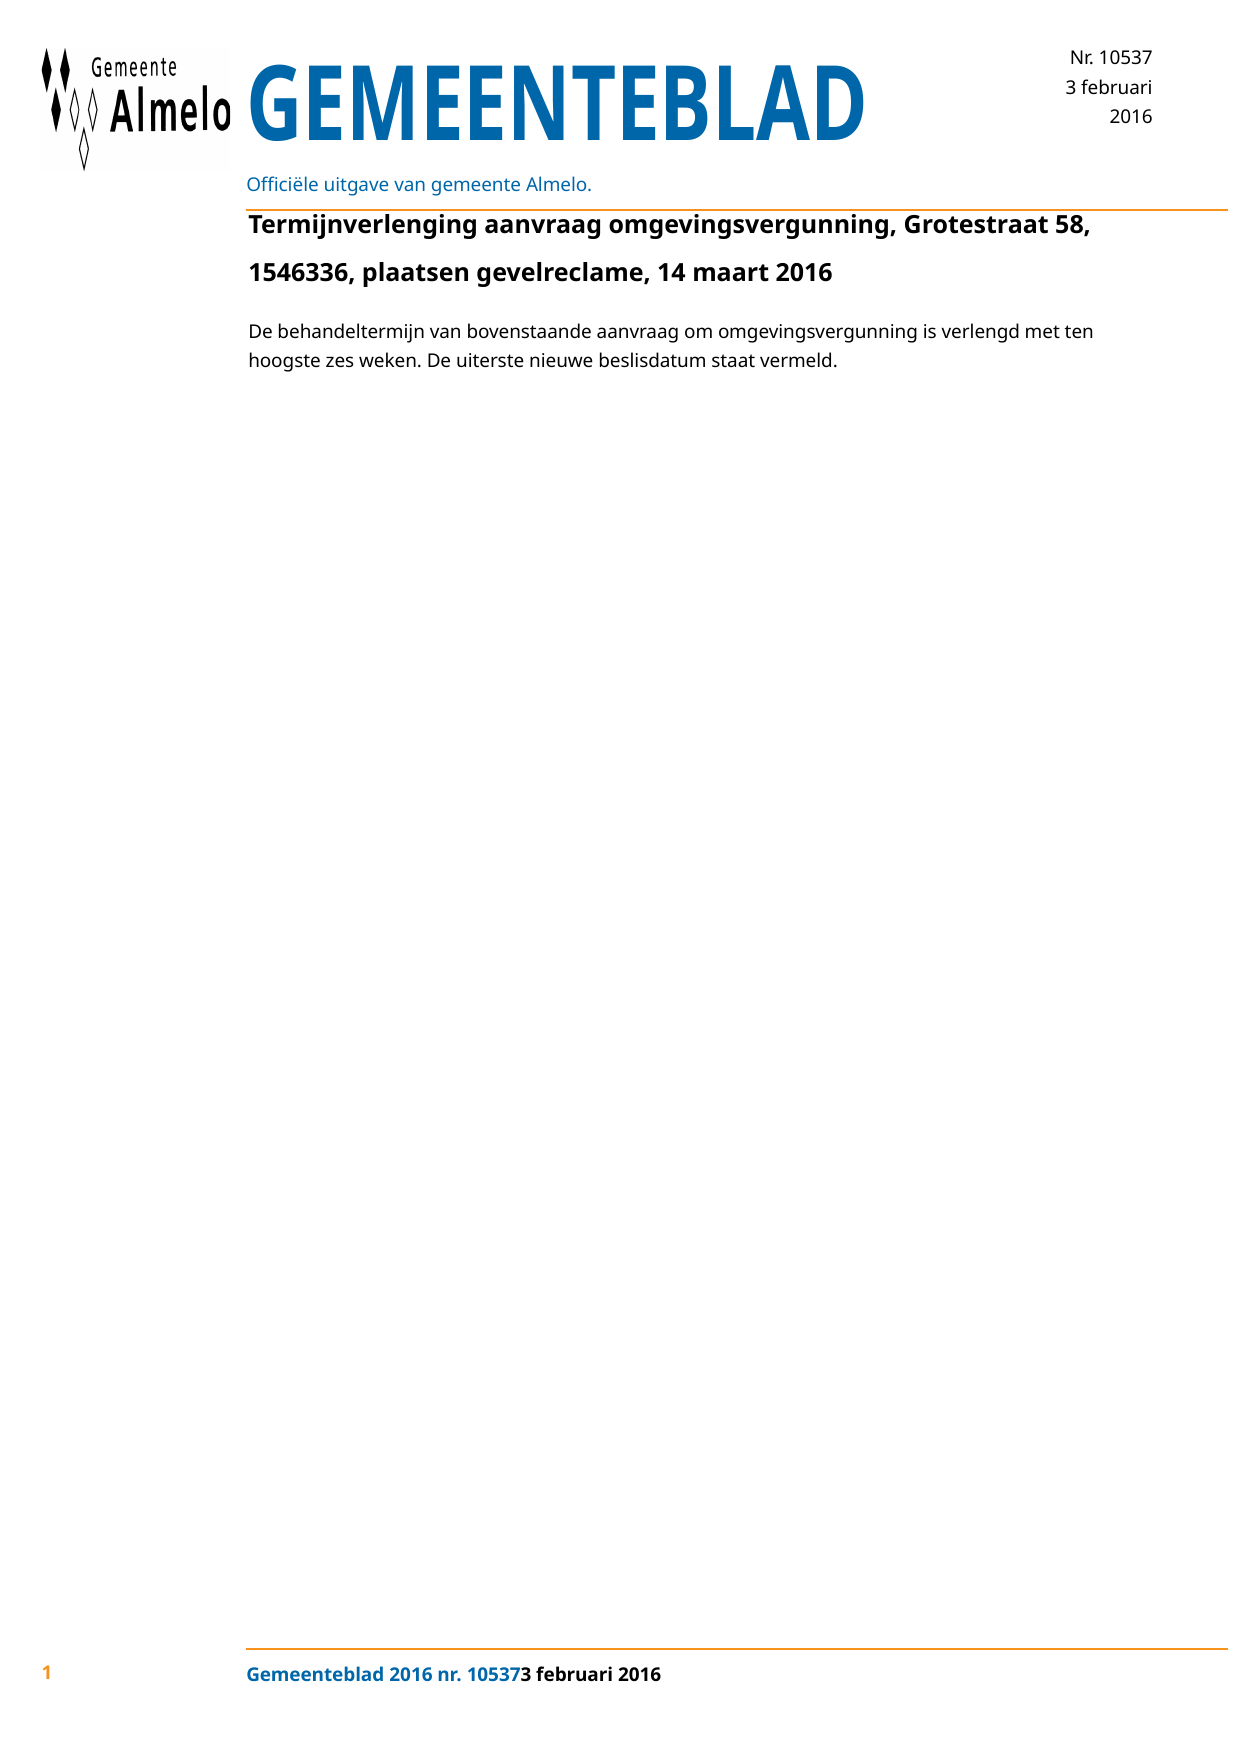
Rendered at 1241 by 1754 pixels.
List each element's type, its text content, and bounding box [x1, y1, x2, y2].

text Termijnverlenging aanvraag omgevingsvergunning, Grotestraat 58, 1546336, plaatsen gevelreclame, 14 maart 2016 [248, 211, 1152, 288]
picture [41, 47, 231, 172]
text De behandeltermijn van bovenstaande aanvraag om omgevingsvergunning is verlengd met ten hoogste zes weken. De uiterste nieuwe beslisdatum staat vermeld. [248, 318, 1152, 373]
